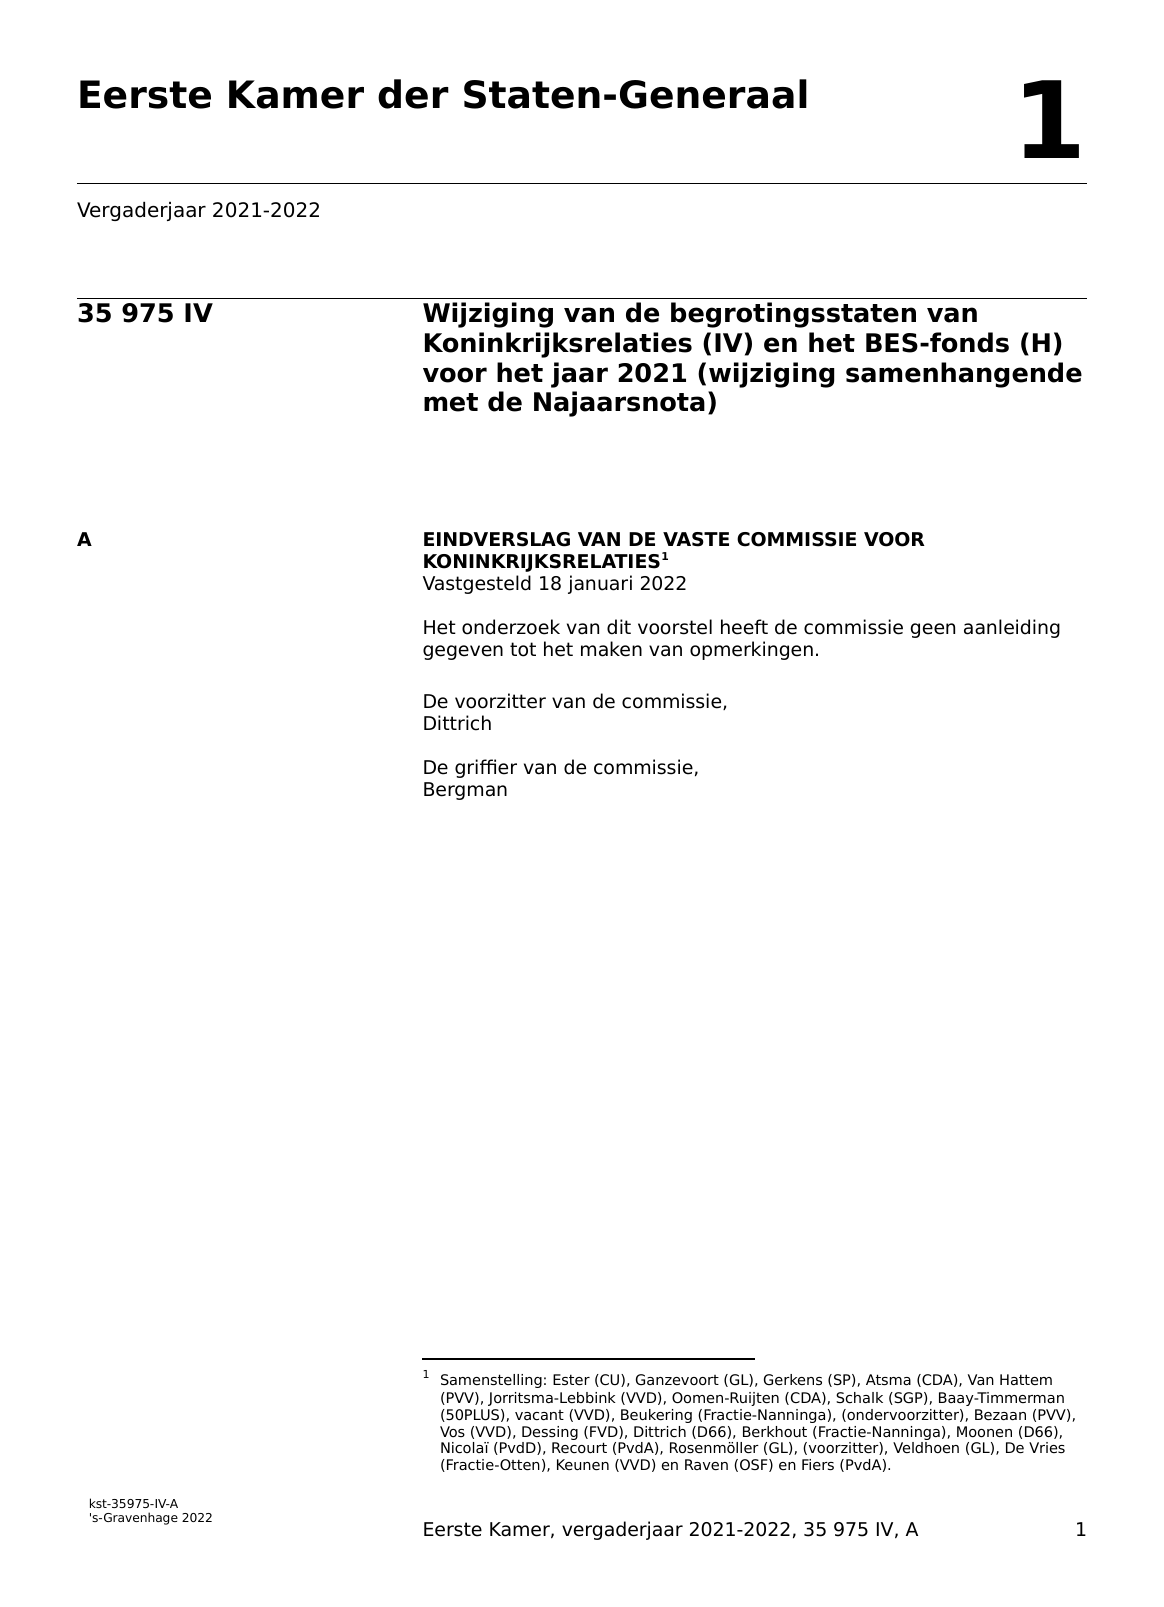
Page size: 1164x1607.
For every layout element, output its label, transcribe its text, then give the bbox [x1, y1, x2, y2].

text Het onderzoek van dit voorstel heeft de commissie geen aanleiding gegeven tot het maken van opmerkingen. [422, 617, 1087, 661]
table_header 1 [886, 59, 1087, 183]
text De voorzitter van de commissie, Dittrich [422, 691, 1087, 735]
subtitle A EINDVERSLAG VAN DE VASTE COMMISSIE VOOR KONINKRIJKSRELATIES [77, 529, 1087, 573]
table_header Eerste Kamer der Staten-Generaal [77, 59, 886, 183]
table_cell Vergaderjaar 2021-2022 [77, 184, 1087, 298]
text kst-35975-IV-A [88, 1497, 323, 1511]
text Vastgesteld 18 januari 2022 [422, 573, 1087, 595]
text 's-Gravenhage 2022 [88, 1511, 323, 1525]
subtitle 35 975 IV Wijziging van de begrotingsstaten van Koninkrijksrelaties (IV) en het BES-fonds (H) voor het jaar 2021 (wijziging samenhangende met de Najaarsnota) [77, 299, 1087, 418]
text De griffier van de commissie, Bergman [422, 757, 1087, 801]
text Samenstelling: Ester (CU), Ganzevoort (GL), Gerkens (SP), Atsma (CDA), Van Hattem (PVV), Jorritsma-Lebbink (VVD), Oomen-Ruijten (CDA), Schalk (SGP), Baay-Timmerman (50PLUS), vacant (VVD), Beukering (Fractie-Nanninga), (ondervoorzitter), Bezaan (PVV), Vos (VVD), Dessing (FVD), Dittrich (D66), Berkhout (Fractie-Nanninga), Moonen (D66), Nicolaï (PvdD), Recourt (PvdA), Rosenmöller (GL), (voorzitter), Veldhoen (GL), De Vries (Fractie-Otten), Keunen (VVD) en Raven (OSF) en Fiers (PvdA). [422, 1368, 1087, 1474]
